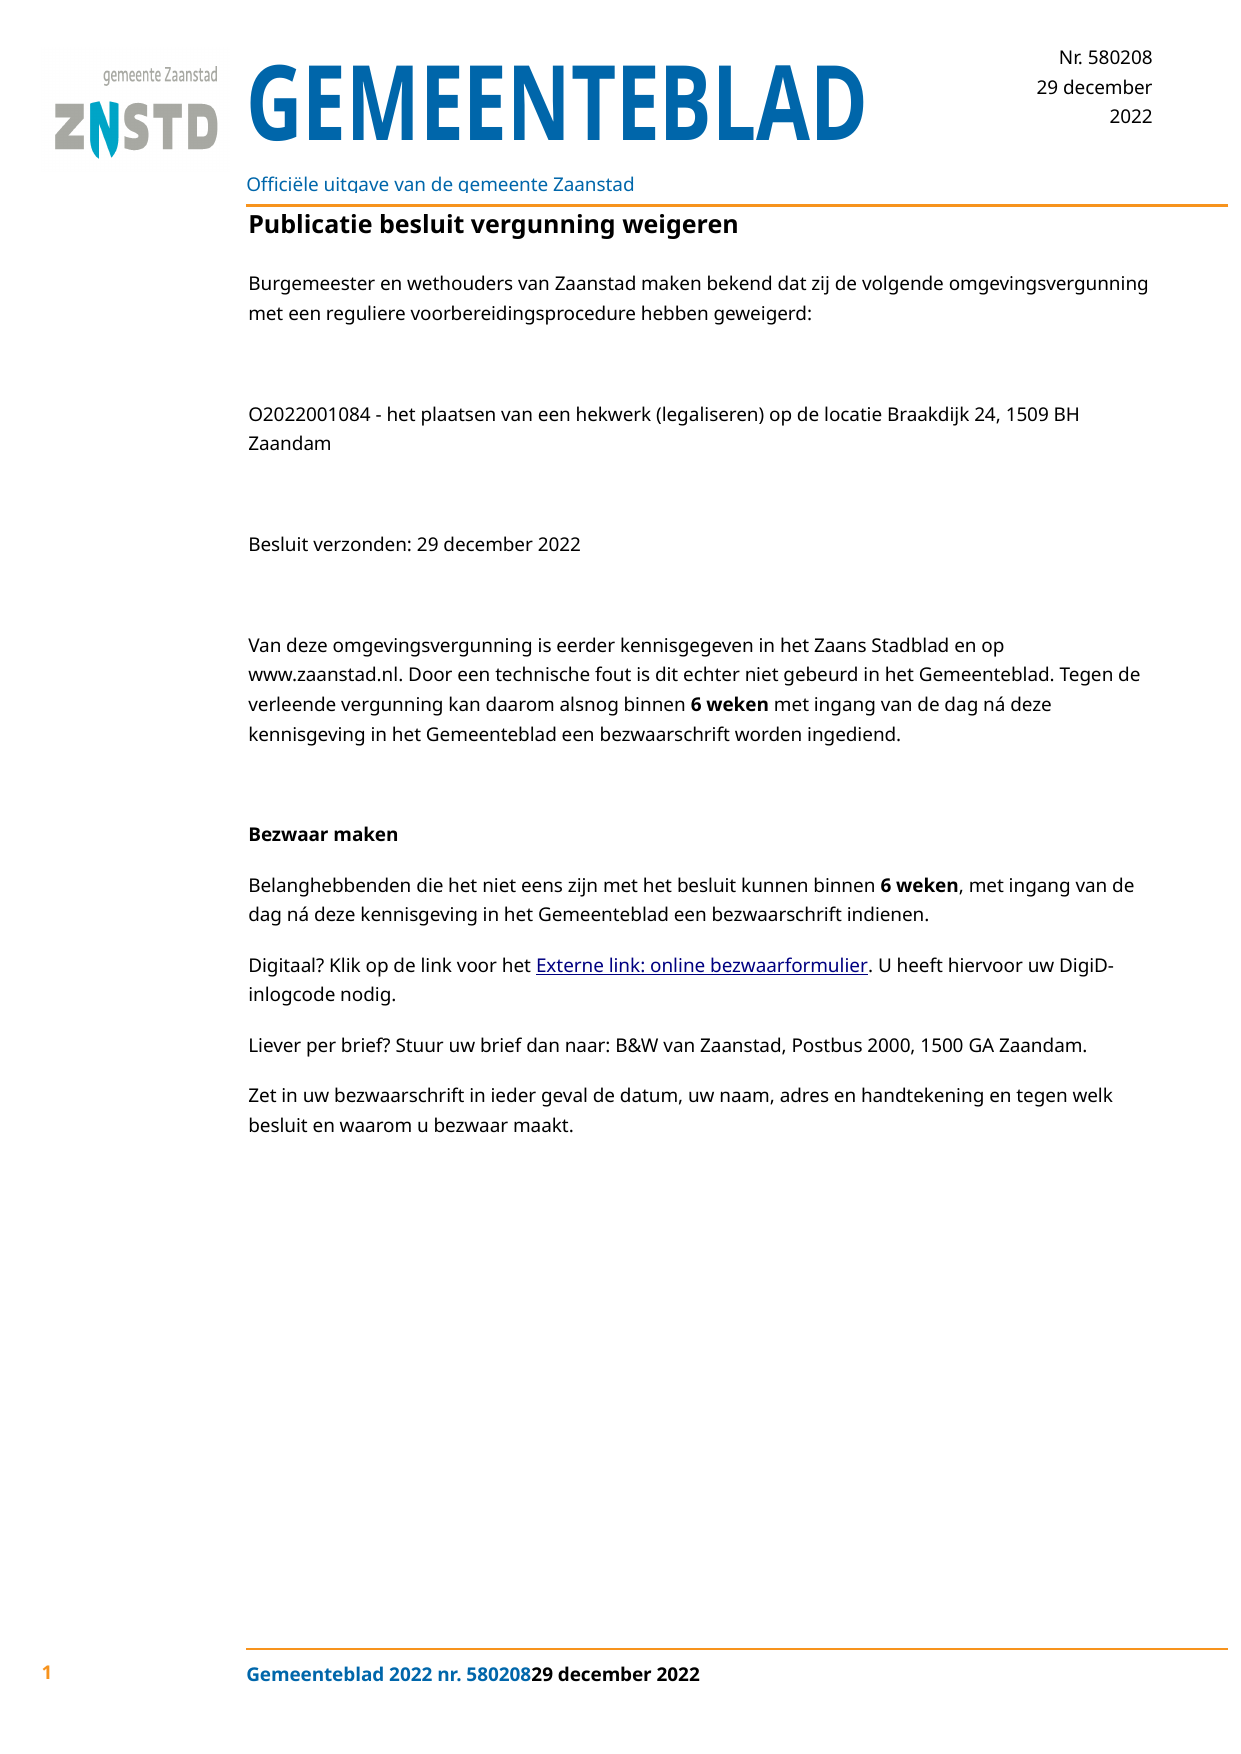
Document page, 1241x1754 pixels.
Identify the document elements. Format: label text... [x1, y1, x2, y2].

text Digitaal? Klik op de link voor het Externe link: online bezwaarformulier. U heeft hiervoor uw DigiD-inlogcode nodig. [248, 952, 1152, 1007]
text Liever per brief? Stuur uw brief dan naar: B&W van Zaanstad, Postbus 2000, 1500 GA Zaandam. [248, 1032, 1152, 1058]
picture [41, 47, 231, 172]
text Burgemeester en wethouders van Zaanstad maken bekend dat zij de volgende omgevingsvergunning met een reguliere voorbereidingsprocedure hebben geweigerd: [248, 270, 1152, 326]
text Bezwaar maken [248, 822, 1152, 847]
text Besluit verzonden: 29 december 2022 [248, 531, 1152, 557]
text Zet in uw bezwaarschrift in ieder geval de datum, uw naam, adres en handtekening en tegen welk besluit en waarom u bezwaar maakt. [248, 1082, 1152, 1138]
text Publicatie besluit vergunning weigeren [248, 207, 1152, 241]
text O2022001084 - het plaatsen van een hekwerk (legaliseren) op de locatie Braakdijk 24, 1509 BH Zaandam [248, 401, 1152, 456]
text Van deze omgevingsvergunning is eerder kennisgegeven in het Zaans Stadblad en op www.zaanstad.nl. Door een technische fout is dit echter niet gebeurd in het Gemeenteblad. Tegen de verleende vergunning kan daarom alsnog binnen 6 weken met ingang van de dag ná deze kennisgeving in het Gemeenteblad een bezwaarschrift worden ingediend. [248, 632, 1152, 746]
text Belanghebbenden die het niet eens zijn met het besluit kunnen binnen 6 weken, met ingang van de dag ná deze kennisgeving in het Gemeenteblad een bezwaarschrift indienen. [248, 872, 1152, 927]
